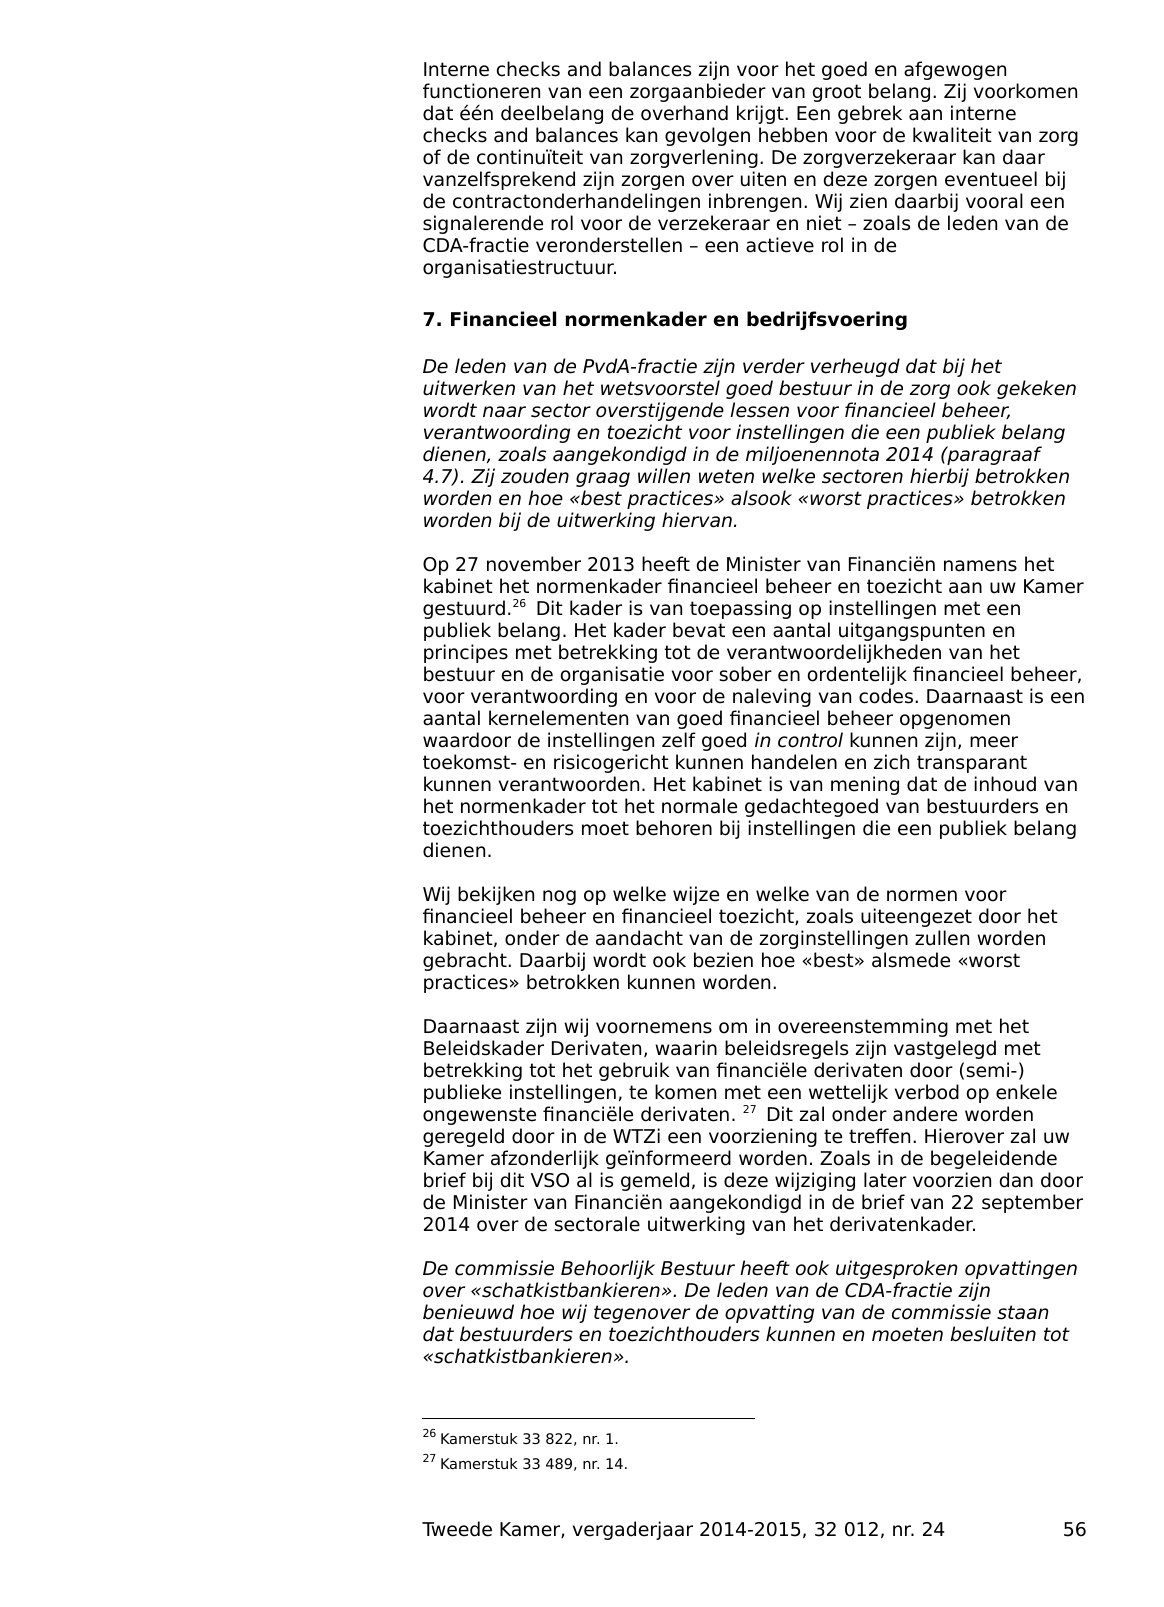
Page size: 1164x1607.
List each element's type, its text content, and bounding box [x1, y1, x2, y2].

text Op 27 november 2013 heeft de Minister van Financiën namens het kabinet het normenkader financieel beheer en toezicht aan uw Kamer gestuurd. Dit kader is van toepassing op instellingen met een publiek belang. Het kader bevat een aantal uitgangspunten en principes met betrekking tot de verantwoordelijkheden van het bestuur en de organisatie voor sober en ordentelijk financieel beheer, voor verantwoording en voor de naleving van codes. Daarnaast is een aantal kernelementen van goed financieel beheer opgenomen waardoor de instellingen zelf goed in control kunnen zijn, meer toekomst- en risicogericht kunnen handelen en zich transparant kunnen verantwoorden. Het kabinet is van mening dat de inhoud van het normenkader tot het normale gedachtegoed van bestuurders en toezichthouders moet behoren bij instellingen die een publiek belang dienen. [422, 554, 1087, 862]
text Interne checks and balances zijn voor het goed en afgewogen functioneren van een zorgaanbieder van groot belang. Zij voorkomen dat één deelbelang de overhand krijgt. Een gebrek aan interne checks and balances kan gevolgen hebben voor de kwaliteit van zorg of de continuïteit van zorgverlening. De zorgverzekeraar kan daar vanzelfsprekend zijn zorgen over uiten en deze zorgen eventueel bij de contractonderhandelingen inbrengen. Wij zien daarbij vooral een signalerende rol voor de verzekeraar en niet – zoals de leden van de CDA-fractie veronderstellen – een actieve rol in de organisatiestructuur. [422, 59, 1087, 279]
text De leden van de PvdA-fractie zijn verder verheugd dat bij het uitwerken van het wetsvoorstel goed bestuur in de zorg ook gekeken wordt naar sector overstijgende lessen voor financieel beheer, verantwoording en toezicht voor instellingen die een publiek belang dienen, zoals aangekondigd in de miljoenennota 2014 (paragraaf 4.7). Zij zouden graag willen weten welke sectoren hierbij betrokken worden en hoe «best practices» alsook «worst practices» betrokken worden bij de uitwerking hiervan. [422, 356, 1087, 532]
text Wij bekijken nog op welke wijze en welke van de normen voor financieel beheer en financieel toezicht, zoals uiteengezet door het kabinet, onder de aandacht van de zorginstellingen zullen worden gebracht. Daarbij wordt ook bezien hoe «best» alsmede «worst practices» betrokken kunnen worden. [422, 884, 1087, 994]
text De commissie Behoorlijk Bestuur heeft ook uitgesproken opvattingen over «schatkistbankieren». De leden van de CDA-fractie zijn benieuwd hoe wij tegenover de opvatting van de commissie staan dat bestuurders en toezichthouders kunnen en moeten besluiten tot «schatkistbankieren». [422, 1258, 1087, 1368]
text Daarnaast zijn wij voornemens om in overeenstemming met het Beleidskader Derivaten, waarin beleidsregels zijn vastgelegd met betrekking tot het gebruik van financiële derivaten door (semi-) publieke instellingen, te komen met een wettelijk verbod op enkele ongewenste financiële derivaten. Dit zal onder andere worden geregeld door in de WTZi een voorziening te treffen. Hierover zal uw Kamer afzonderlijk geïnformeerd worden. Zoals in de begeleidende brief bij dit VSO al is gemeld, is deze wijziging later voorzien dan door de Minister van Financiën aangekondigd in de brief van 22 september 2014 over de sectorale uitwerking van het derivatenkader. [422, 1016, 1087, 1236]
subtitle 7. Financieel normenkader en bedrijfsvoering [422, 309, 1087, 331]
text Kamerstuk 33 489, nr. 14. [422, 1452, 1087, 1474]
text Kamerstuk 33 822, nr. 1. [422, 1427, 1087, 1449]
